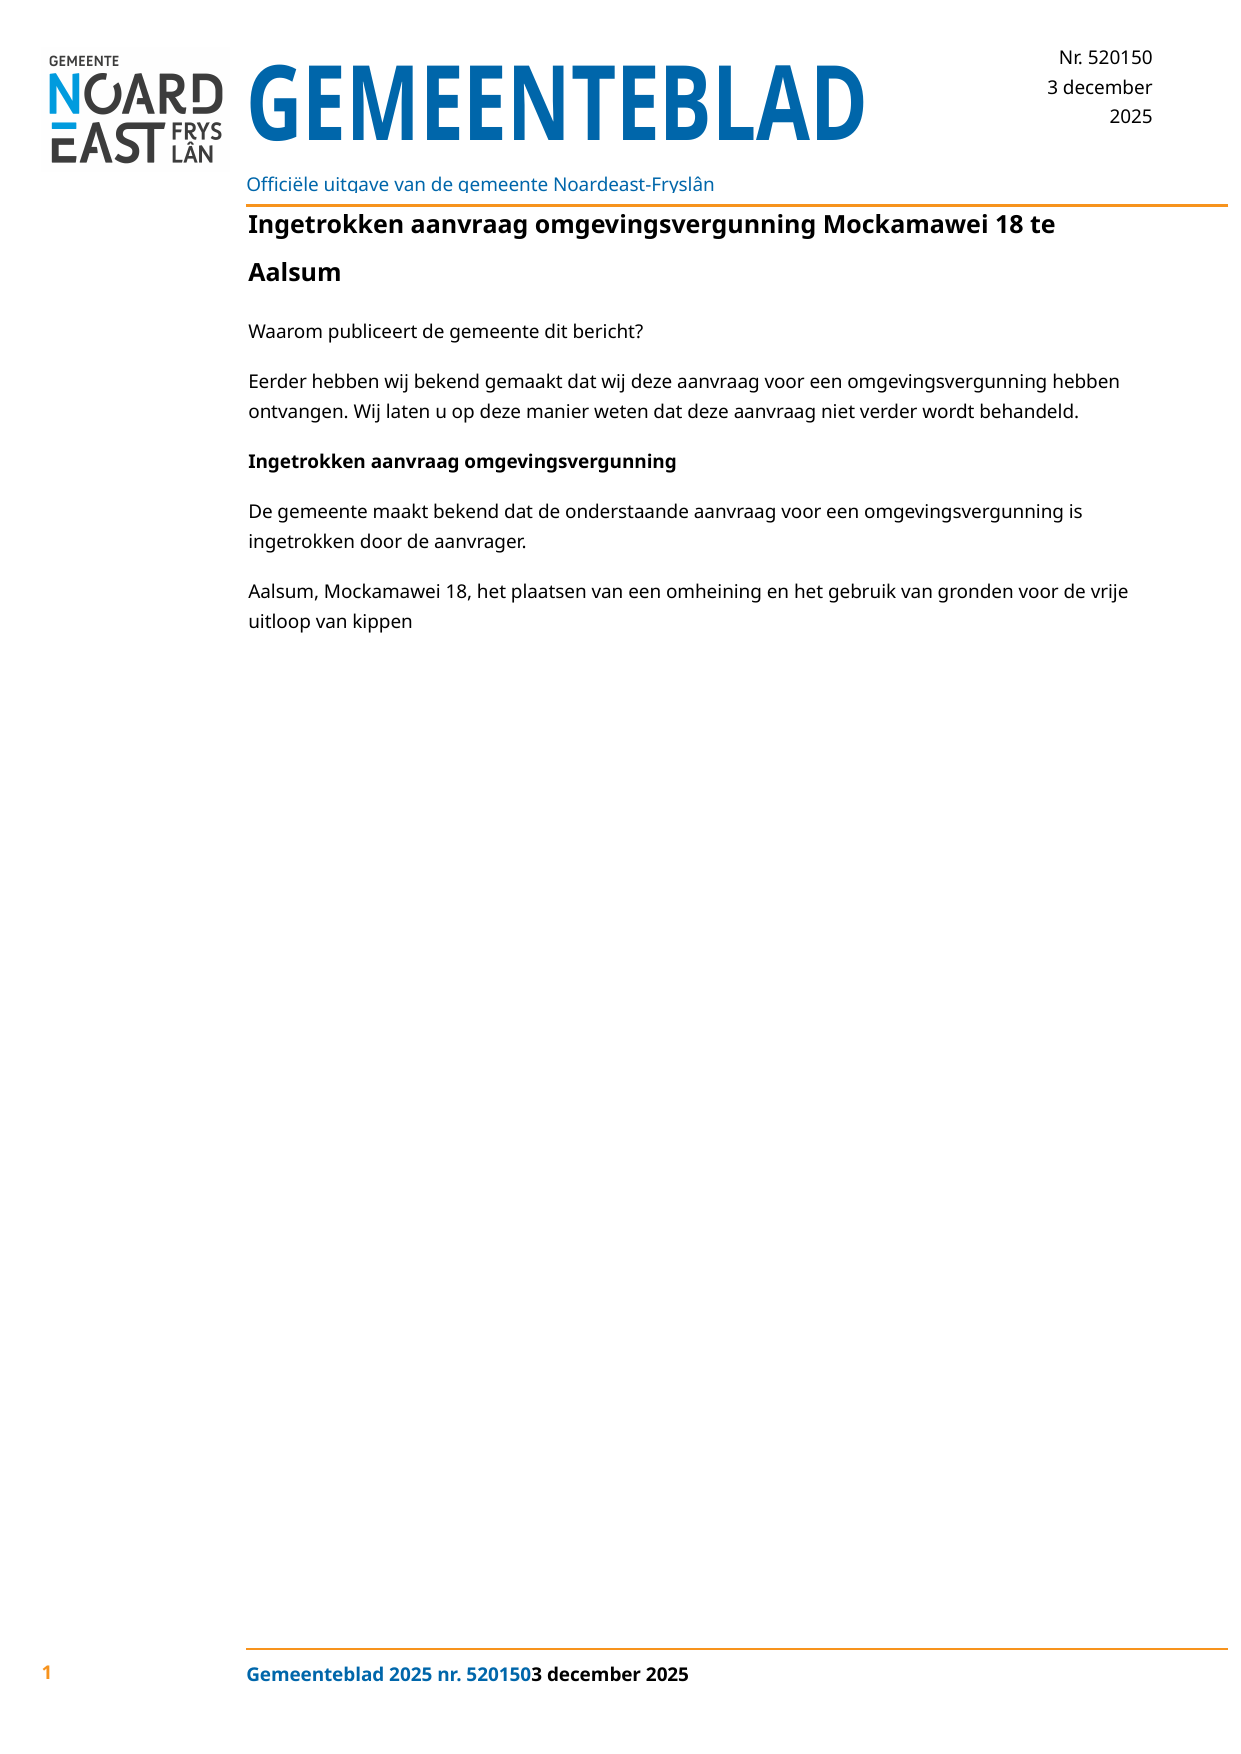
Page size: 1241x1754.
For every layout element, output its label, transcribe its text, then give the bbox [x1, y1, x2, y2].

picture [41, 47, 231, 172]
text Waarom publiceert de gemeente dit bericht? [248, 318, 1152, 344]
text Aalsum, Mockamawei 18, het plaatsen van een omheining en het gebruik van gronden voor de vrije uitloop van kippen [248, 579, 1152, 634]
text Ingetrokken aanvraag omgevingsvergunning Mockamawei 18 te Aalsum [248, 207, 1152, 288]
text Ingetrokken aanvraag omgevingsvergunning [248, 448, 1152, 474]
text Eerder hebben wij bekend gemaakt dat wij deze aanvraag voor een omgevingsvergunning hebben ontvangen. Wij laten u op deze manier weten dat deze aanvraag niet verder wordt behandeld. [248, 368, 1152, 424]
text De gemeente maakt bekend dat de onderstaande aanvraag voor een omgevingsvergunning is ingetrokken door de aanvrager. [248, 499, 1152, 554]
